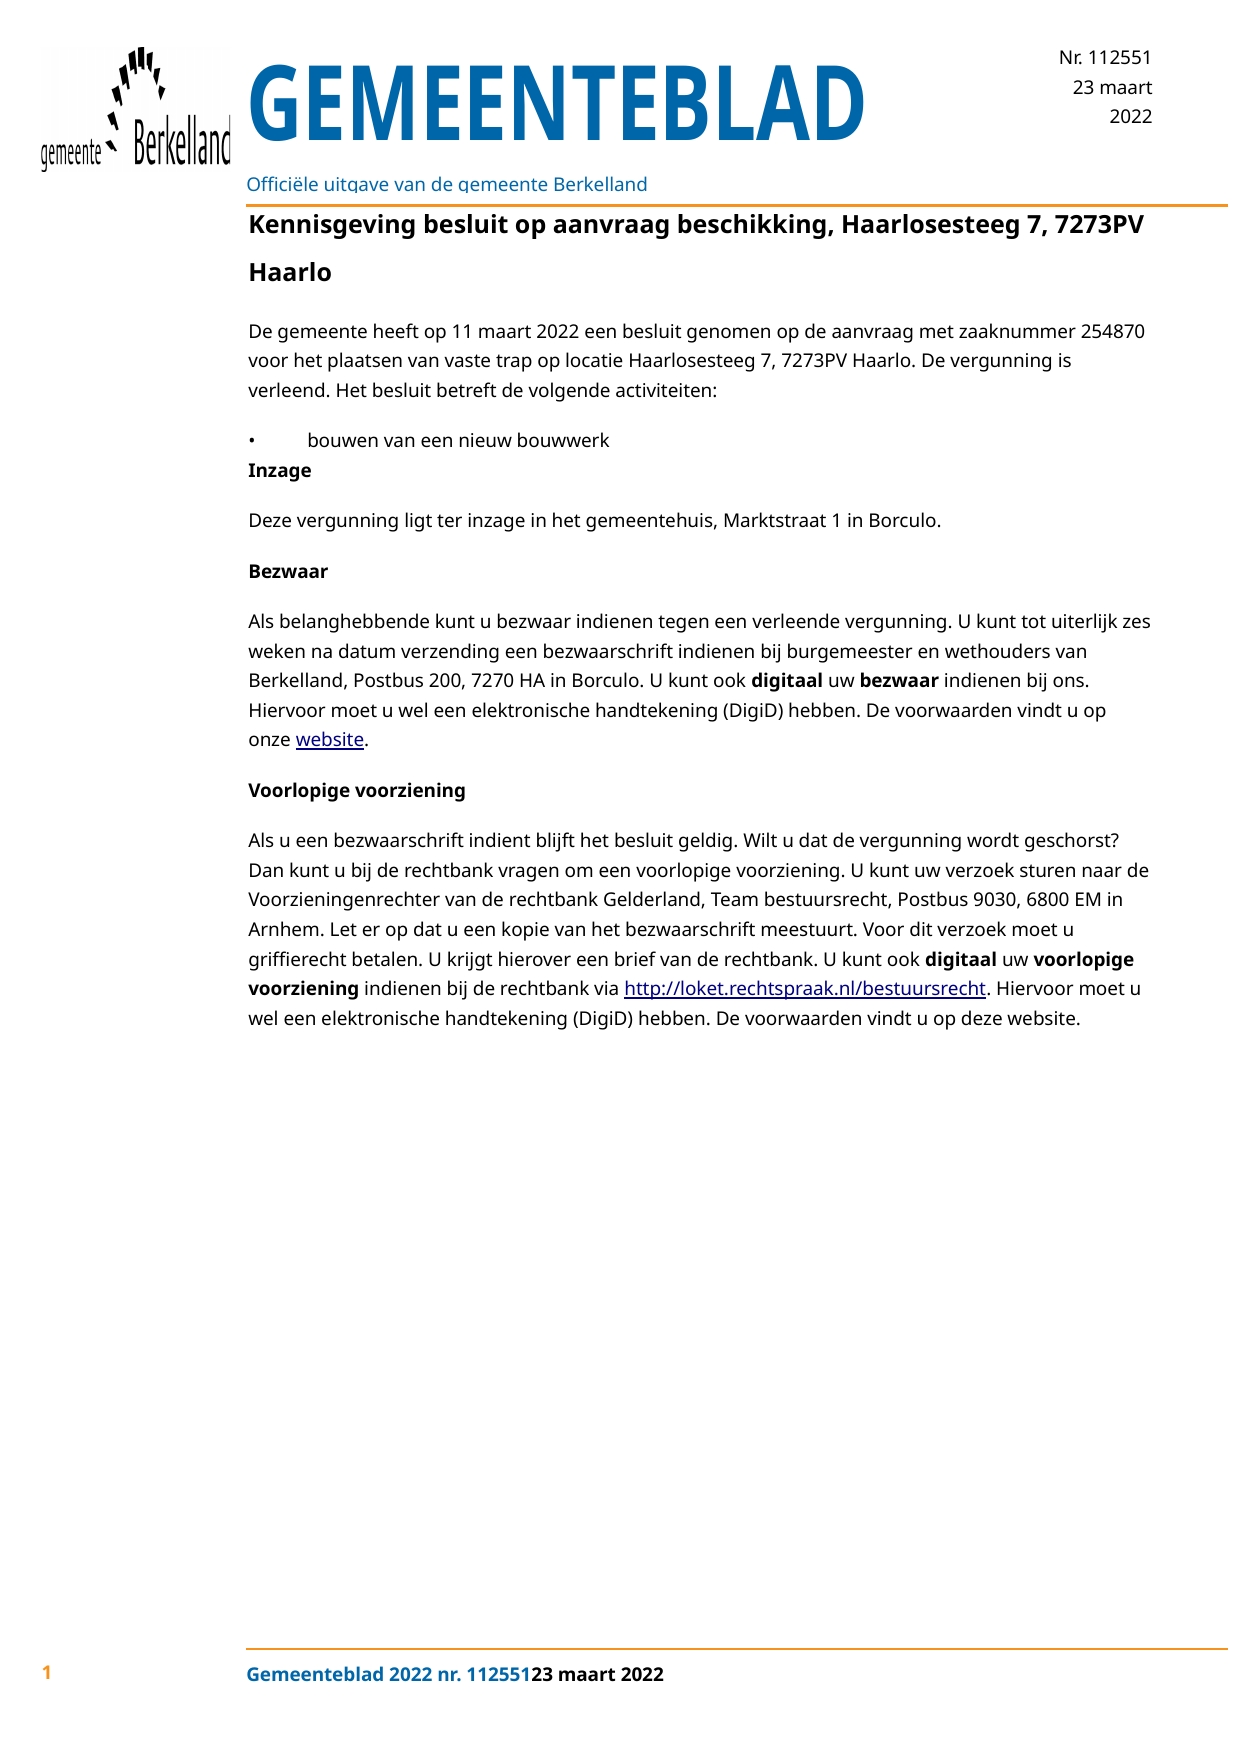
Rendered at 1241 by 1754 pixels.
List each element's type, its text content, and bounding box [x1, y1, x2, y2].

text Voorlopige voorziening [248, 777, 1152, 803]
text Deze vergunning ligt ter inzage in het gemeentehuis, Marktstraat 1 in Borculo. [248, 507, 1152, 533]
picture [41, 47, 231, 172]
list bouwen van een nieuw bouwwerk [248, 427, 1152, 453]
text Bezwaar [248, 558, 1152, 584]
text De gemeente heeft op 11 maart 2022 een besluit genomen op de aanvraag met zaaknummer 254870 voor het plaatsen van vaste trap op locatie Haarlosesteeg 7, 7273PV Haarlo. De vergunning is verleend. Het besluit betreft de volgende activiteiten: [248, 318, 1152, 403]
text Kennisgeving besluit op aanvraag beschikking, Haarlosesteeg 7, 7273PV Haarlo [248, 207, 1152, 288]
text Inzage [248, 457, 1152, 483]
text Als u een bezwaarschrift indient blijft het besluit geldig. Wilt u dat de vergunning wordt geschorst? Dan kunt u bij de rechtbank vragen om een voorlopige voorziening. U kunt uw verzoek sturen naar de Voorzieningenrechter van de rechtbank Gelderland, Team bestuursrecht, Postbus 9030, 6800 EM in Arnhem. Let er op dat u een kopie van het bezwaarschrift meestuurt. Voor dit verzoek moet u griffierecht betalen. U krijgt hierover een brief van de rechtbank. U kunt ook digitaal uw voorlopige voorziening indienen bij de rechtbank via http://loket.rechtspraak.nl/bestuursrecht. Hiervoor moet u wel een elektronische handtekening (DigiD) hebben. De voorwaarden vindt u op deze website. [248, 827, 1152, 1031]
text Als belanghebbende kunt u bezwaar indienen tegen een verleende vergunning. U kunt tot uiterlijk zes weken na datum verzending een bezwaarschrift indienen bij burgemeester en wethouders van Berkelland, Postbus 200, 7270 HA in Borculo. U kunt ook digitaal uw bezwaar indienen bij ons. Hiervoor moet u wel een elektronische handtekening (DigiD) hebben. De voorwaarden vindt u op onze website. [248, 608, 1152, 752]
